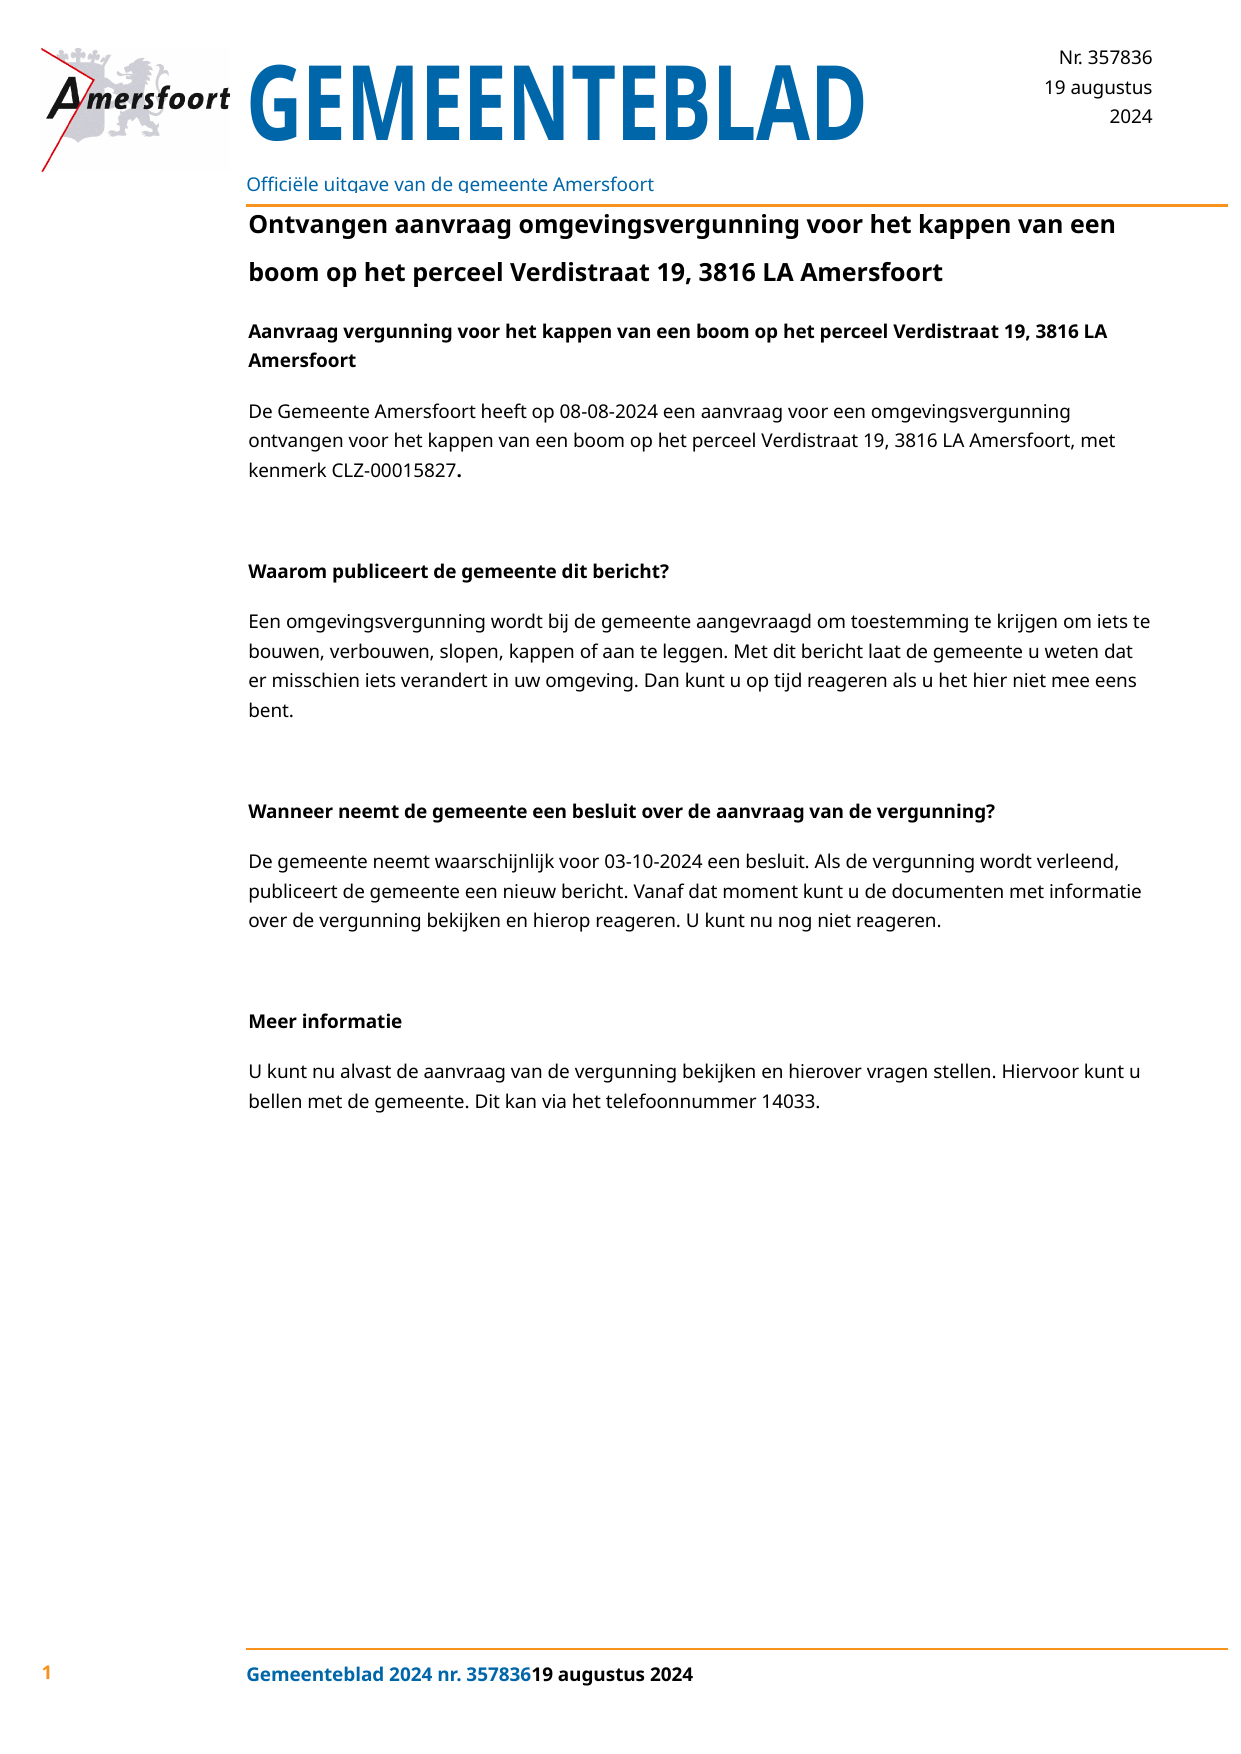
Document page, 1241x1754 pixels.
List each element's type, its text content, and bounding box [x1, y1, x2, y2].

text De Gemeente Amersfoort heeft op 08-08-2024 een aanvraag voor een omgevingsvergunning ontvangen voor het kappen van een boom op het perceel Verdistraat 19, 3816 LA Amersfoort, met kenmerk CLZ-00015827. [248, 398, 1152, 483]
text De gemeente neemt waarschijnlijk voor 03-10-2024 een besluit. Als de vergunning wordt verleend, publiceert de gemeente een nieuw bericht. Vanaf dat moment kunt u de documenten met informatie over de vergunning bekijken en hierop reageren. U kunt nu nog niet reageren. [248, 848, 1152, 933]
text Wanneer neemt de gemeente een besluit over de aanvraag van de vergunning? [248, 798, 1152, 824]
picture [41, 47, 231, 172]
text Ontvangen aanvraag omgevingsvergunning voor het kappen van een boom op het perceel Verdistraat 19, 3816 LA Amersfoort [248, 207, 1152, 288]
text U kunt nu alvast de aanvraag van de vergunning bekijken en hierover vragen stellen. Hiervoor kunt u bellen met de gemeente. Dit kan via het telefoonnummer 14033. [248, 1059, 1152, 1114]
text Aanvraag vergunning voor het kappen van een boom op het perceel Verdistraat 19, 3816 LA Amersfoort [248, 318, 1152, 373]
text Meer informatie [248, 1008, 1152, 1034]
text Een omgevingsvergunning wordt bij de gemeente aangevraagd om toestemming te krijgen om iets te bouwen, verbouwen, slopen, kappen of aan te leggen. Met dit bericht laat de gemeente u weten dat er misschien iets verandert in uw omgeving. Dan kunt u op tijd reageren als u het hier niet mee eens bent. [248, 608, 1152, 723]
text Waarom publiceert de gemeente dit bericht? [248, 558, 1152, 584]
